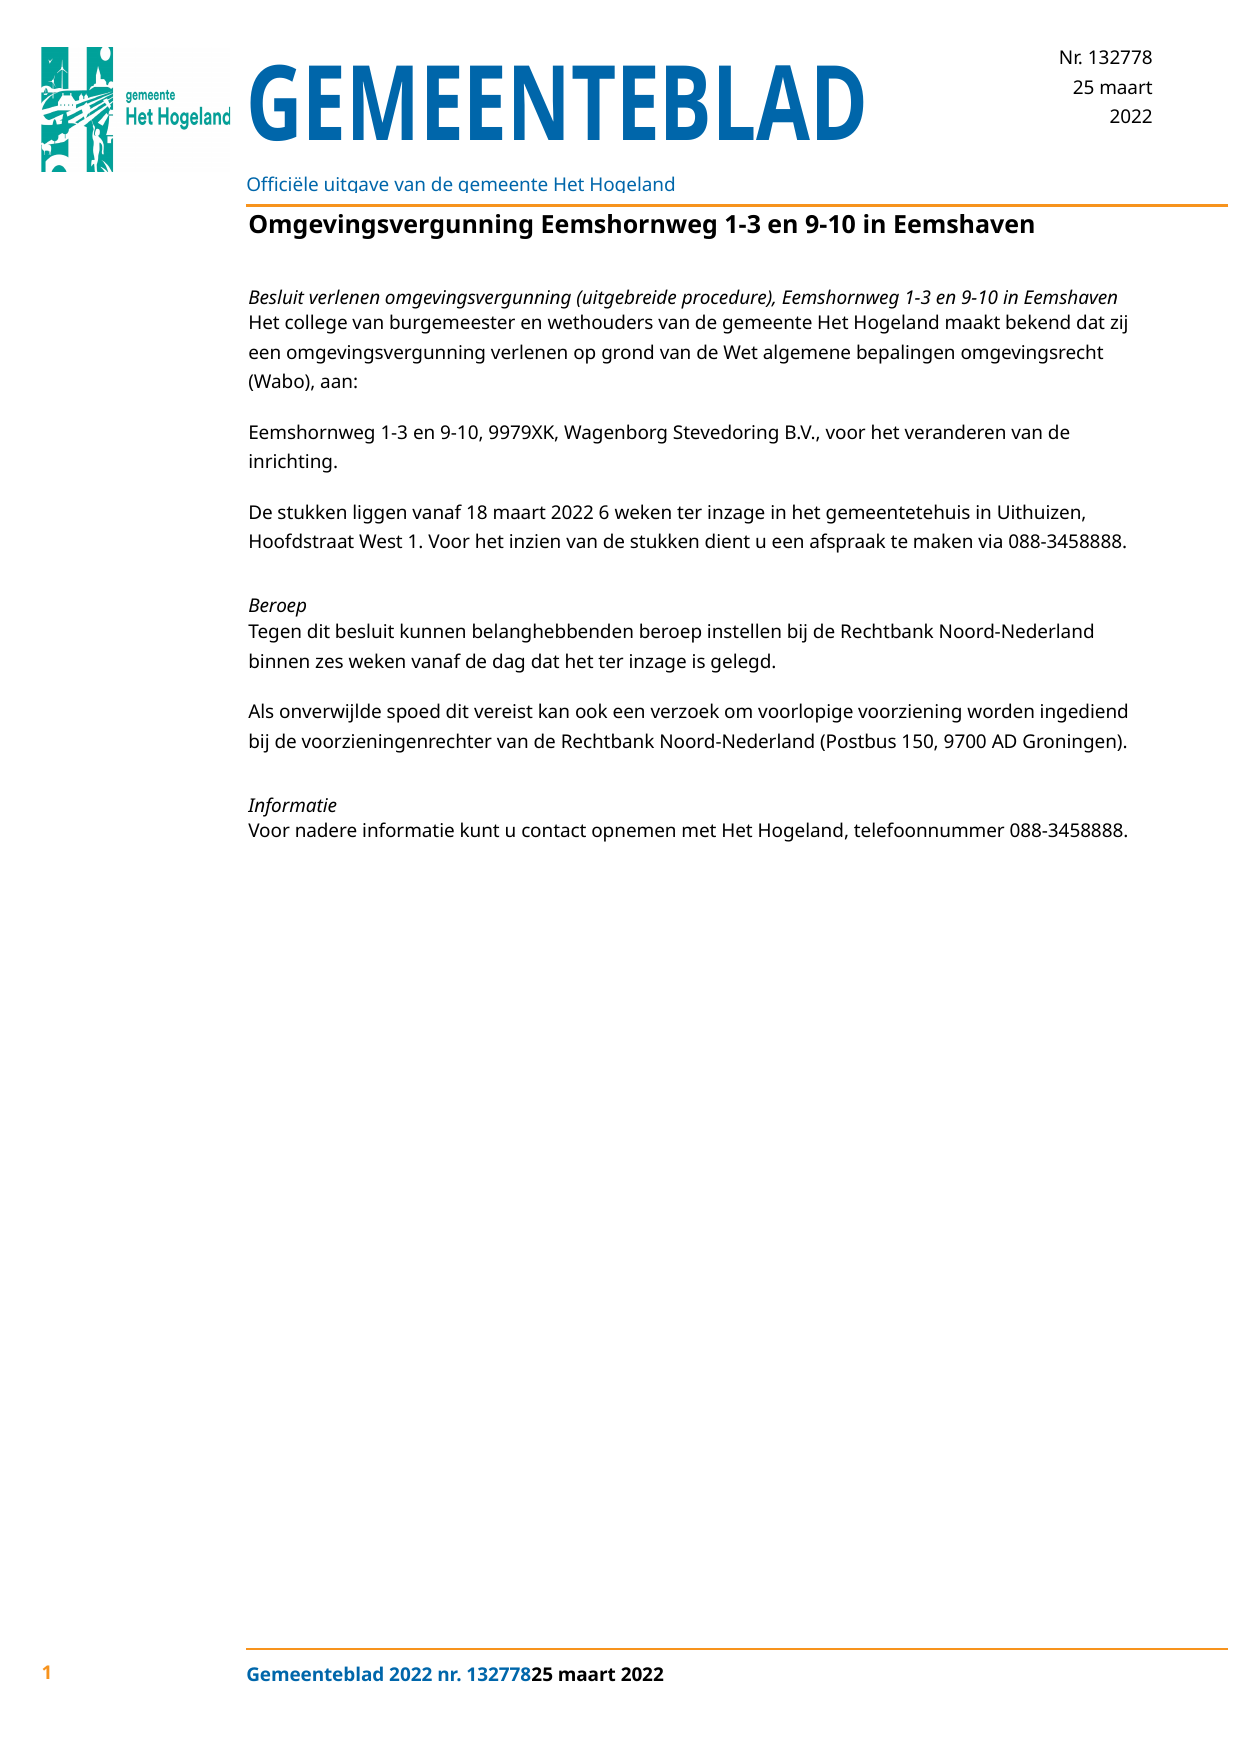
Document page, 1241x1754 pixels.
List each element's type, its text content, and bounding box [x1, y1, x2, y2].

text Tegen dit besluit kunnen belanghebbenden beroep instellen bij de Rechtbank Noord-Nederland binnen zes weken vanaf de dag dat het ter inzage is gelegd. [248, 618, 1152, 674]
text Het college van burgemeester en wethouders van de gemeente Het Hogeland maakt bekend dat zij een omgevingsvergunning verlenen op grond van de Wet algemene bepalingen omgevingsrecht (Wabo), aan: [248, 309, 1152, 394]
text Eemshornweg 1-3 en 9-10, 9979XK, Wagenborg Stevedoring B.V., voor het veranderen van de inrichting. [248, 419, 1152, 474]
text Voor nadere informatie kunt u contact opnemen met Het Hogeland, telefoonnummer 088-3458888. [248, 818, 1152, 843]
text Omgevingsvergunning Eemshornweg 1-3 en 9-10 in Eemshaven [248, 207, 1152, 241]
text Besluit verlenen omgevingsvergunning (uitgebreide procedure), Eemshornweg 1-3 en 9-10 in Eemshaven [248, 284, 1152, 309]
text Beroep [248, 593, 1152, 618]
text Informatie [248, 792, 1152, 818]
text De stukken liggen vanaf 18 maart 2022 6 weken ter inzage in het gemeentetehuis in Uithuizen, Hoofdstraat West 1. Voor het inzien van de stukken dient u een afspraak te maken via 088-3458888. [248, 499, 1152, 554]
text Als onverwijlde spoed dit vereist kan ook een verzoek om voorlopige voorziening worden ingediend bij de voorzieningenrechter van de Rechtbank Noord-Nederland (Postbus 150, 9700 AD Groningen). [248, 698, 1152, 754]
picture [41, 47, 231, 172]
